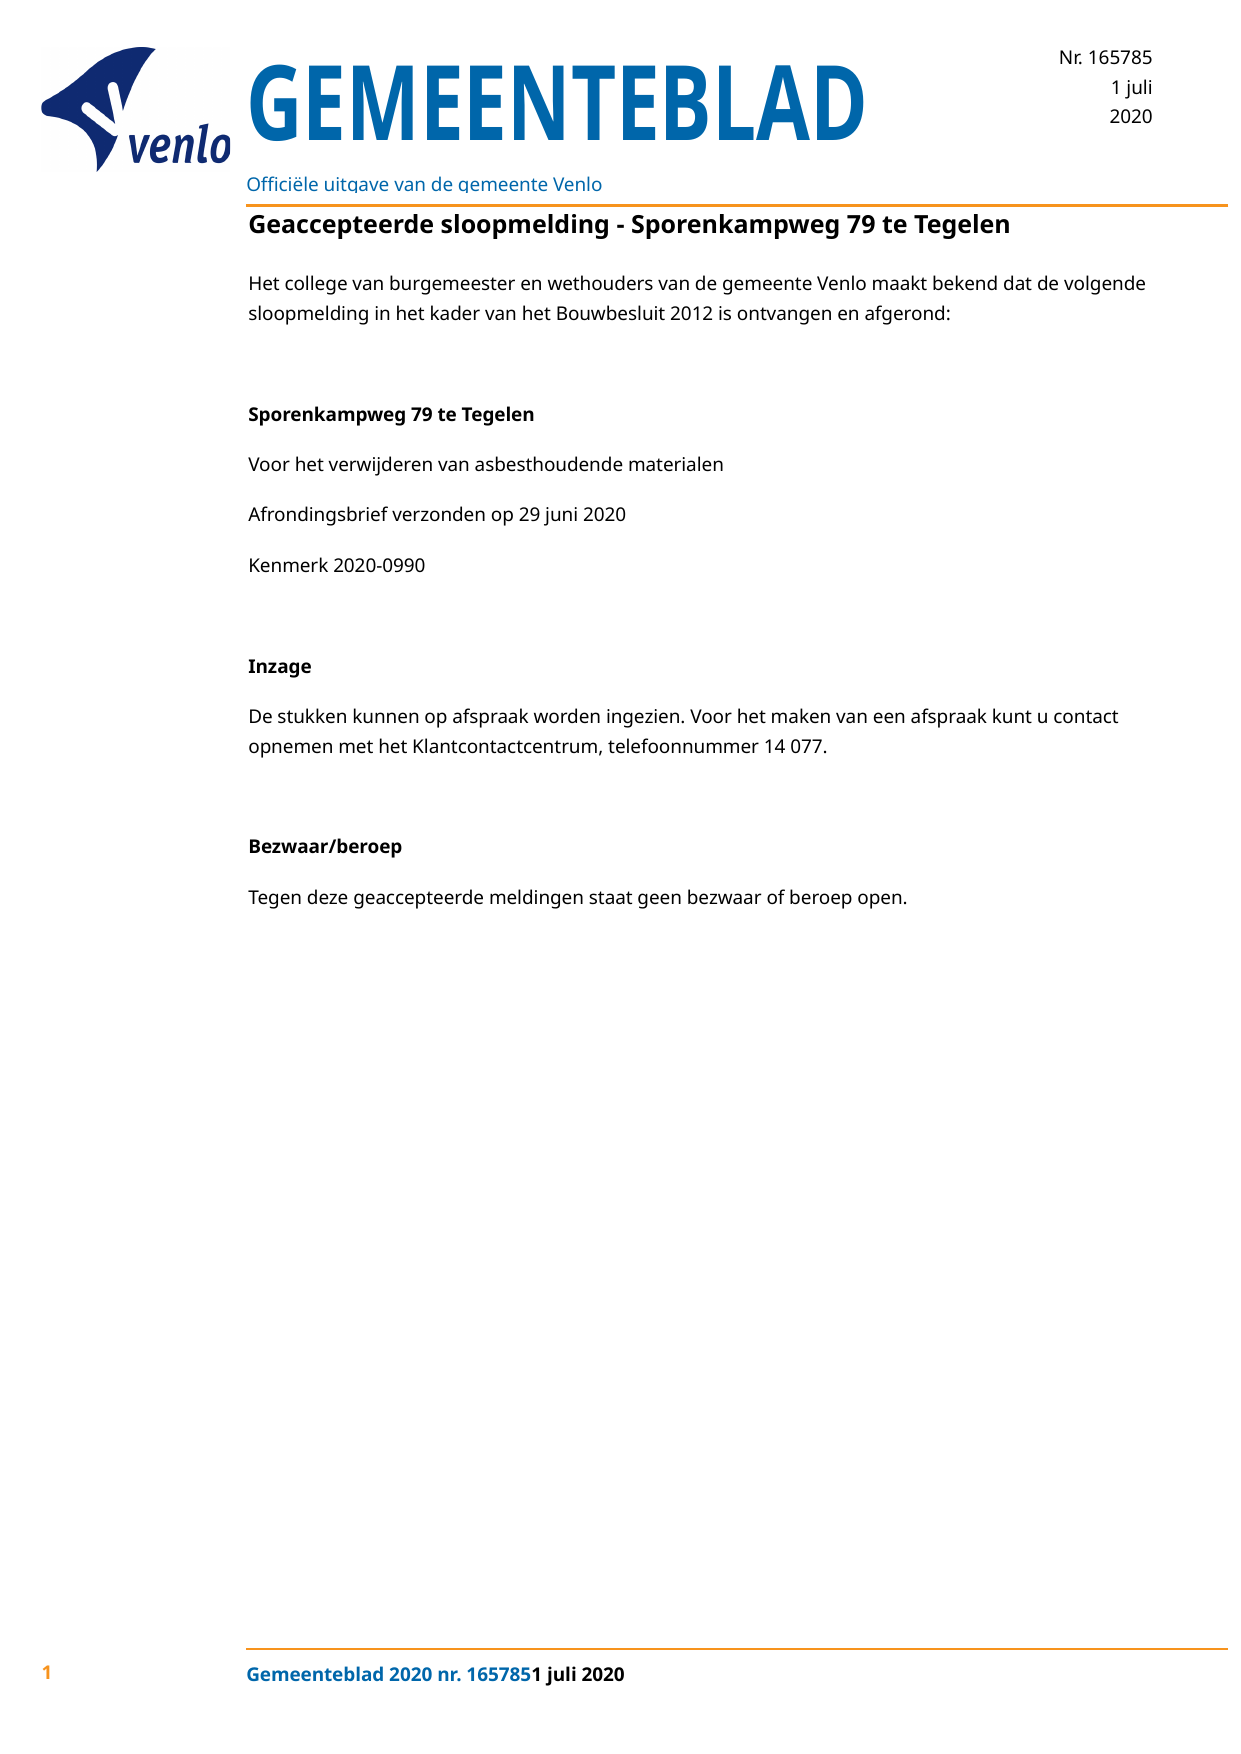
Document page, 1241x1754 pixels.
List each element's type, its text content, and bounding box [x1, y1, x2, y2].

text Sporenkampweg 79 te Tegelen [248, 401, 1152, 426]
text Bezwaar/beroep [248, 834, 1152, 859]
text Afrondingsbrief verzonden op 29 juni 2020 [248, 502, 1152, 527]
text Geaccepteerde sloopmelding - Sporenkampweg 79 te Tegelen [248, 207, 1152, 241]
text Kenmerk 2020-0990 [248, 552, 1152, 578]
text Inzage [248, 653, 1152, 678]
picture [41, 47, 231, 172]
text Voor het verwijderen van asbesthoudende materialen [248, 451, 1152, 477]
text De stukken kunnen op afspraak worden ingezien. Voor het maken van een afspraak kunt u contact opnemen met het Klantcontactcentrum, telefoonnummer 14 077. [248, 703, 1152, 758]
text Het college van burgemeester en wethouders van de gemeente Venlo maakt bekend dat de volgende sloopmelding in het kader van het Bouwbesluit 2012 is ontvangen en afgerond: [248, 270, 1152, 326]
text Tegen deze geaccepteerde meldingen staat geen bezwaar of beroep open. [248, 884, 1152, 910]
